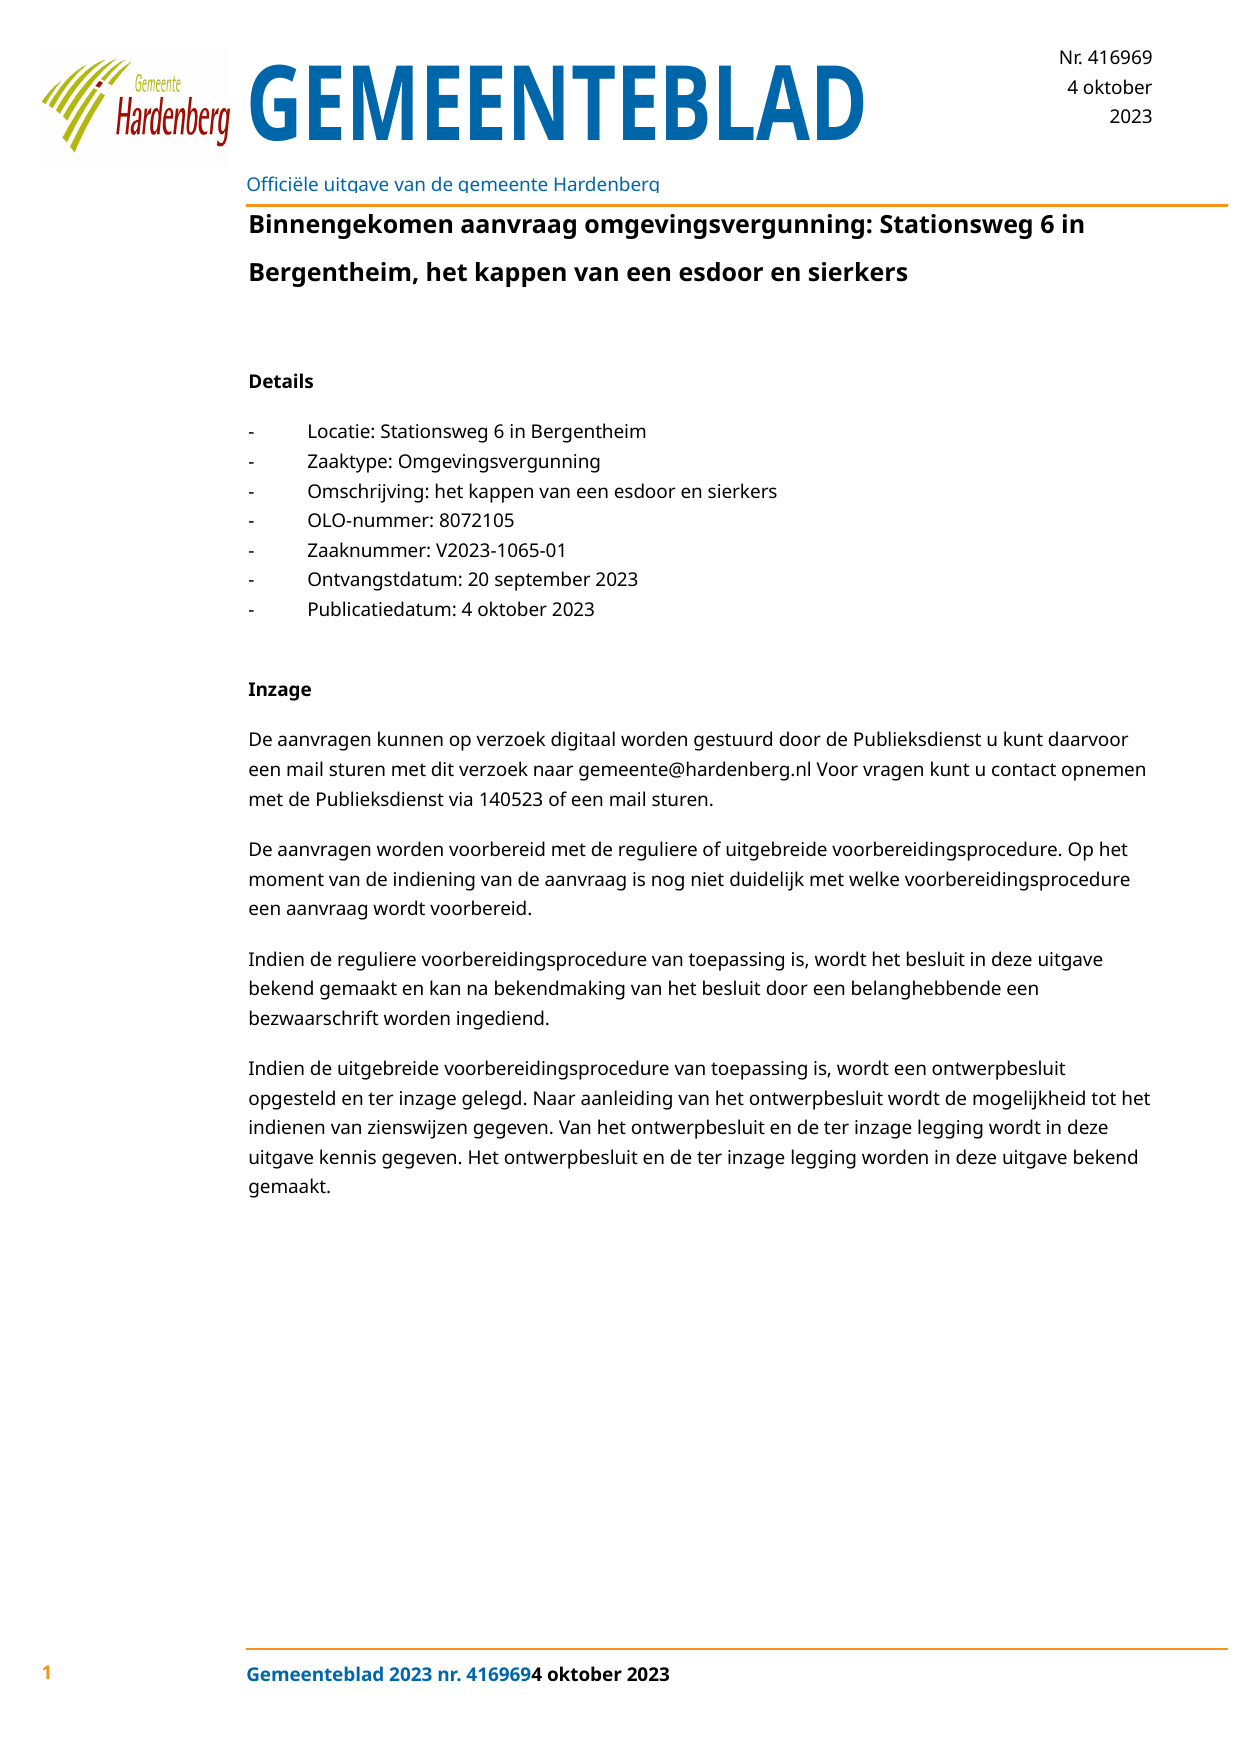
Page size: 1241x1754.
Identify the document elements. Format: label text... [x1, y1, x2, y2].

list Publicatiedatum: 4 oktober 2023 [248, 596, 1152, 622]
text De aanvragen kunnen op verzoek digitaal worden gestuurd door de Publieksdienst u kunt daarvoor een mail sturen met dit verzoek naar gemeente@hardenberg.nl Voor vragen kunt u contact opnemen met de Publieksdienst via 140523 of een mail sturen. [248, 727, 1152, 812]
list Omschrijving: het kappen van een esdoor en sierkers [248, 478, 1152, 504]
picture [41, 47, 231, 172]
list Ontvangstdatum: 20 september 2023 [248, 567, 1152, 592]
list Zaaktype: Omgevingsvergunning [248, 448, 1152, 474]
text Binnengekomen aanvraag omgevingsvergunning: Stationsweg 6 in Bergentheim, het kappen van een esdoor en sierkers [248, 207, 1152, 288]
text Indien de uitgebreide voorbereidingsprocedure van toepassing is, wordt een ontwerpbesluit opgesteld en ter inzage gelegd. Naar aanleiding van het ontwerpbesluit wordt de mogelijkheid tot het indienen van zienswijzen gegeven. Van het ontwerpbesluit en de ter inzage legging wordt in deze uitgave kennis gegeven. Het ontwerpbesluit en de ter inzage legging worden in deze uitgave bekend gemaakt. [248, 1055, 1152, 1199]
text Details [248, 368, 1152, 394]
list OLO-nummer: 8072105 [248, 507, 1152, 533]
list Zaaknummer: V2023-1065-01 [248, 537, 1152, 563]
list Locatie: Stationsweg 6 in Bergentheim [248, 419, 1152, 444]
text De aanvragen worden voorbereid met de reguliere of uitgebreide voorbereidingsprocedure. Op het moment van de indiening van de aanvraag is nog niet duidelijk met welke voorbereidingsprocedure een aanvraag wordt voorbereid. [248, 836, 1152, 921]
text Inzage [248, 676, 1152, 702]
text Indien de reguliere voorbereidingsprocedure van toepassing is, wordt het besluit in deze uitgave bekend gemaakt en kan na bekendmaking van het besluit door een belanghebbende een bezwaarschrift worden ingediend. [248, 946, 1152, 1031]
